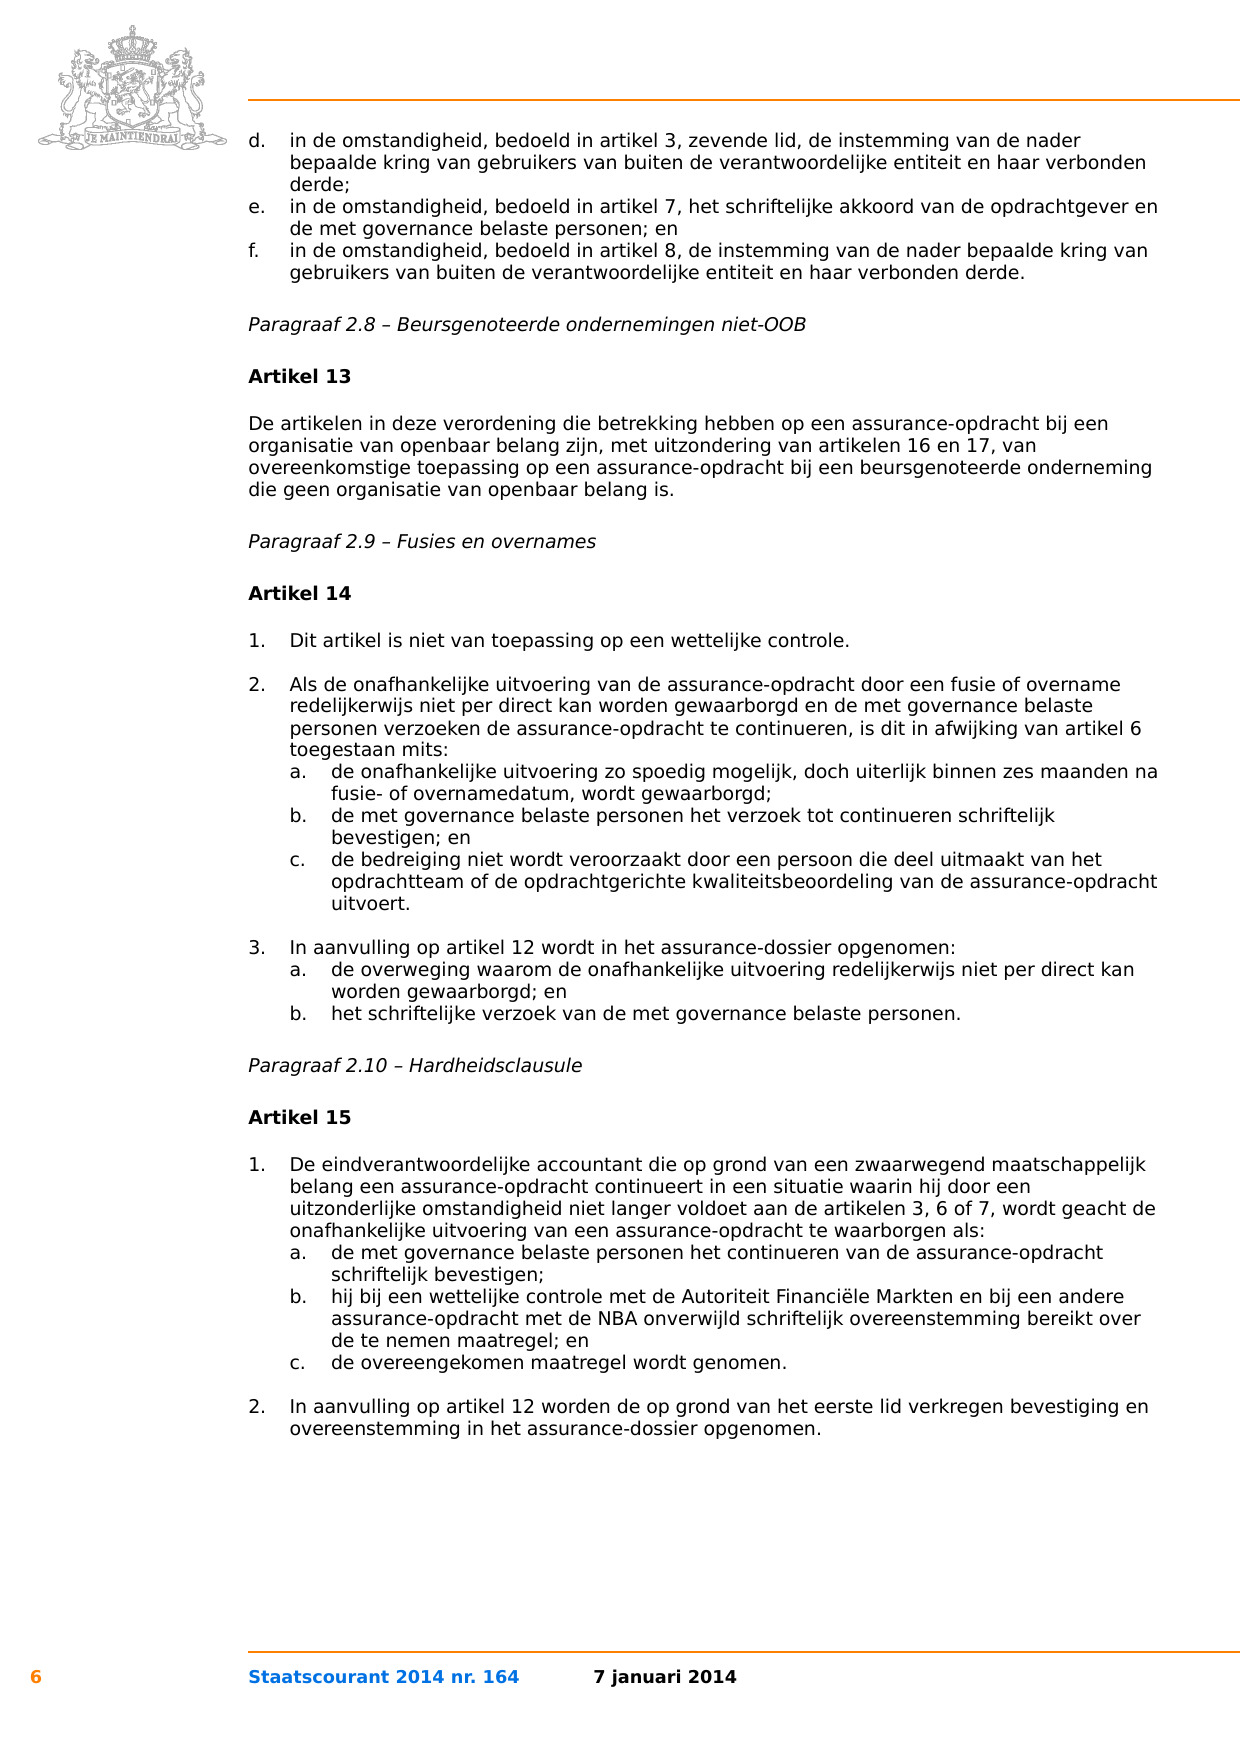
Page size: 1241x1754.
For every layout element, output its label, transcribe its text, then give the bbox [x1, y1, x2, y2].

text 1. Dit artikel is niet van toepassing op een wettelijke controle. [248, 629, 1163, 652]
picture [38, 25, 227, 150]
text 2. In aanvulling op artikel 12 worden de op grond van het eerste lid verkregen bevestiging en overeenstemming in het assurance-dossier opgenomen. [248, 1396, 1163, 1439]
text De artikelen in deze verordening die betrekking hebben op een assurance-opdracht bij een organisatie van openbaar belang zijn, met uitzondering van artikelen 16 en 17, van overeenkomstige toepassing op een assurance-opdracht bij een beursgenoteerde onderneming die geen organisatie van openbaar belang is. [248, 413, 1163, 501]
subtitle Artikel 13 [248, 366, 1163, 388]
text f. in de omstandigheid, bedoeld in artikel 8, de instemming van de nader bepaalde kring van gebruikers van buiten de verantwoordelijke entiteit en haar verbonden derde. [248, 240, 1163, 284]
text b. de met governance belaste personen het verzoek tot continueren schriftelijk bevestigen; en [289, 805, 1163, 849]
subtitle Artikel 14 [248, 583, 1163, 604]
text 2. Als de onafhankelijke uitvoering van de assurance-opdracht door een fusie of overname redelijkerwijs niet per direct kan worden gewaarborgd en de met governance belaste personen verzoeken de assurance-opdracht te continueren, is dit in afwijking van artikel 6 toegestaan mits: [248, 673, 1163, 761]
text a. de overweging waarom de onafhankelijke uitvoering redelijkerwijs niet per direct kan worden gewaarborgd; en [289, 959, 1163, 1003]
subtitle Paragraaf 2.10 – Hardheidsclausule [248, 1055, 1163, 1077]
text a. de onafhankelijke uitvoering zo spoedig mogelijk, doch uiterlijk binnen zes maanden na fusie- of overnamedatum, wordt gewaarborgd; [289, 761, 1163, 805]
text c. de overeengekomen maatregel wordt genomen. [289, 1352, 1163, 1374]
text 3. In aanvulling op artikel 12 wordt in het assurance-dossier opgenomen: [248, 937, 1163, 959]
text 1. De eindverantwoordelijke accountant die op grond van een zwaarwegend maatschappelijk belang een assurance-opdracht continueert in een situatie waarin hij door een uitzonderlijke omstandigheid niet langer voldoet aan de artikelen 3, 6 of 7, wordt geacht de onafhankelijke uitvoering van een assurance-opdracht te waarborgen als: [248, 1154, 1163, 1242]
text b. het schriftelijke verzoek van de met governance belaste personen. [289, 1003, 1163, 1025]
text d. in de omstandigheid, bedoeld in artikel 3, zevende lid, de instemming van de nader bepaalde kring van gebruikers van buiten de verantwoordelijke entiteit en haar verbonden derde; [248, 130, 1163, 196]
text a. de met governance belaste personen het continueren van de assurance-opdracht schriftelijk bevestigen; [289, 1242, 1163, 1286]
subtitle Artikel 15 [248, 1107, 1163, 1129]
text e. in de omstandigheid, bedoeld in artikel 7, het schriftelijke akkoord van de opdrachtgever en de met governance belaste personen; en [248, 196, 1163, 240]
subtitle Paragraaf 2.9 – Fusies en overnames [248, 531, 1163, 553]
subtitle Paragraaf 2.8 – Beursgenoteerde ondernemingen niet-OOB [248, 314, 1163, 336]
text c. de bedreiging niet wordt veroorzaakt door een persoon die deel uitmaakt van het opdrachtteam of de opdrachtgerichte kwaliteitsbeoordeling van de assurance-opdracht uitvoert. [289, 849, 1163, 915]
text b. hij bij een wettelijke controle met de Autoriteit Financiële Markten en bij een andere assurance-opdracht met de NBA onverwijld schriftelijk overeenstemming bereikt over de te nemen maatregel; en [289, 1286, 1163, 1352]
